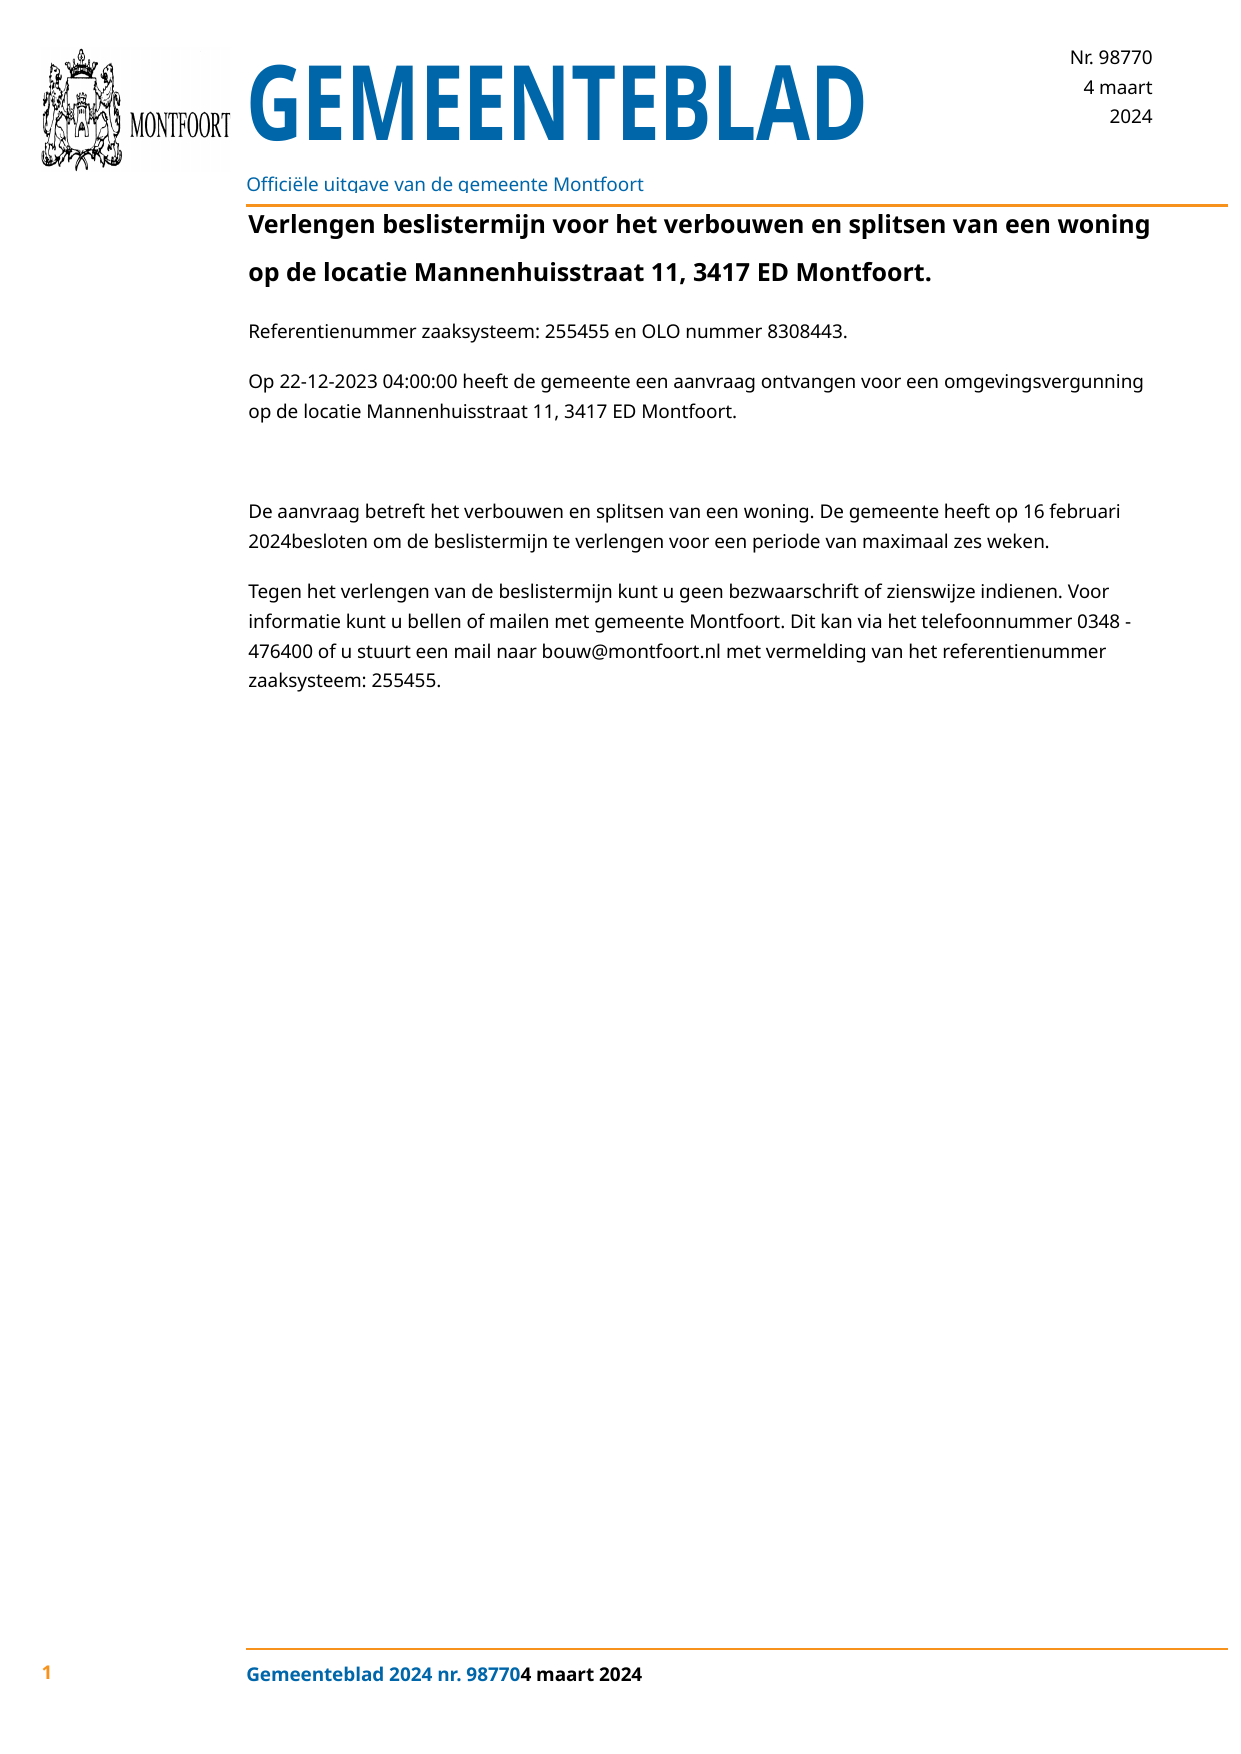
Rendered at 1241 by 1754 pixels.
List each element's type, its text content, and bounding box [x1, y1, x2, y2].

text Op 22-12-2023 04:00:00 heeft de gemeente een aanvraag ontvangen voor een omgevingsvergunning op de locatie Mannenhuisstraat 11, 3417 ED Montfoort. [248, 368, 1152, 424]
text Tegen het verlengen van de beslistermijn kunt u geen bezwaarschrift of zienswijze indienen. Voor informatie kunt u bellen of mailen met gemeente Montfoort. Dit kan via het telefoonnummer 0348 - 476400 of u stuurt een mail naar bouw@montfoort.nl met vermelding van het referentienummer zaaksysteem: 255455. [248, 579, 1152, 693]
picture [41, 47, 231, 172]
text Referentienummer zaaksysteem: 255455 en OLO nummer 8308443. [248, 318, 1152, 344]
text De aanvraag betreft het verbouwen en splitsen van een woning. De gemeente heeft op 16 februari 2024besloten om de beslistermijn te verlengen voor een periode van maximaal zes weken. [248, 499, 1152, 554]
text Verlengen beslistermijn voor het verbouwen en splitsen van een woning op de locatie Mannenhuisstraat 11, 3417 ED Montfoort. [248, 207, 1152, 288]
